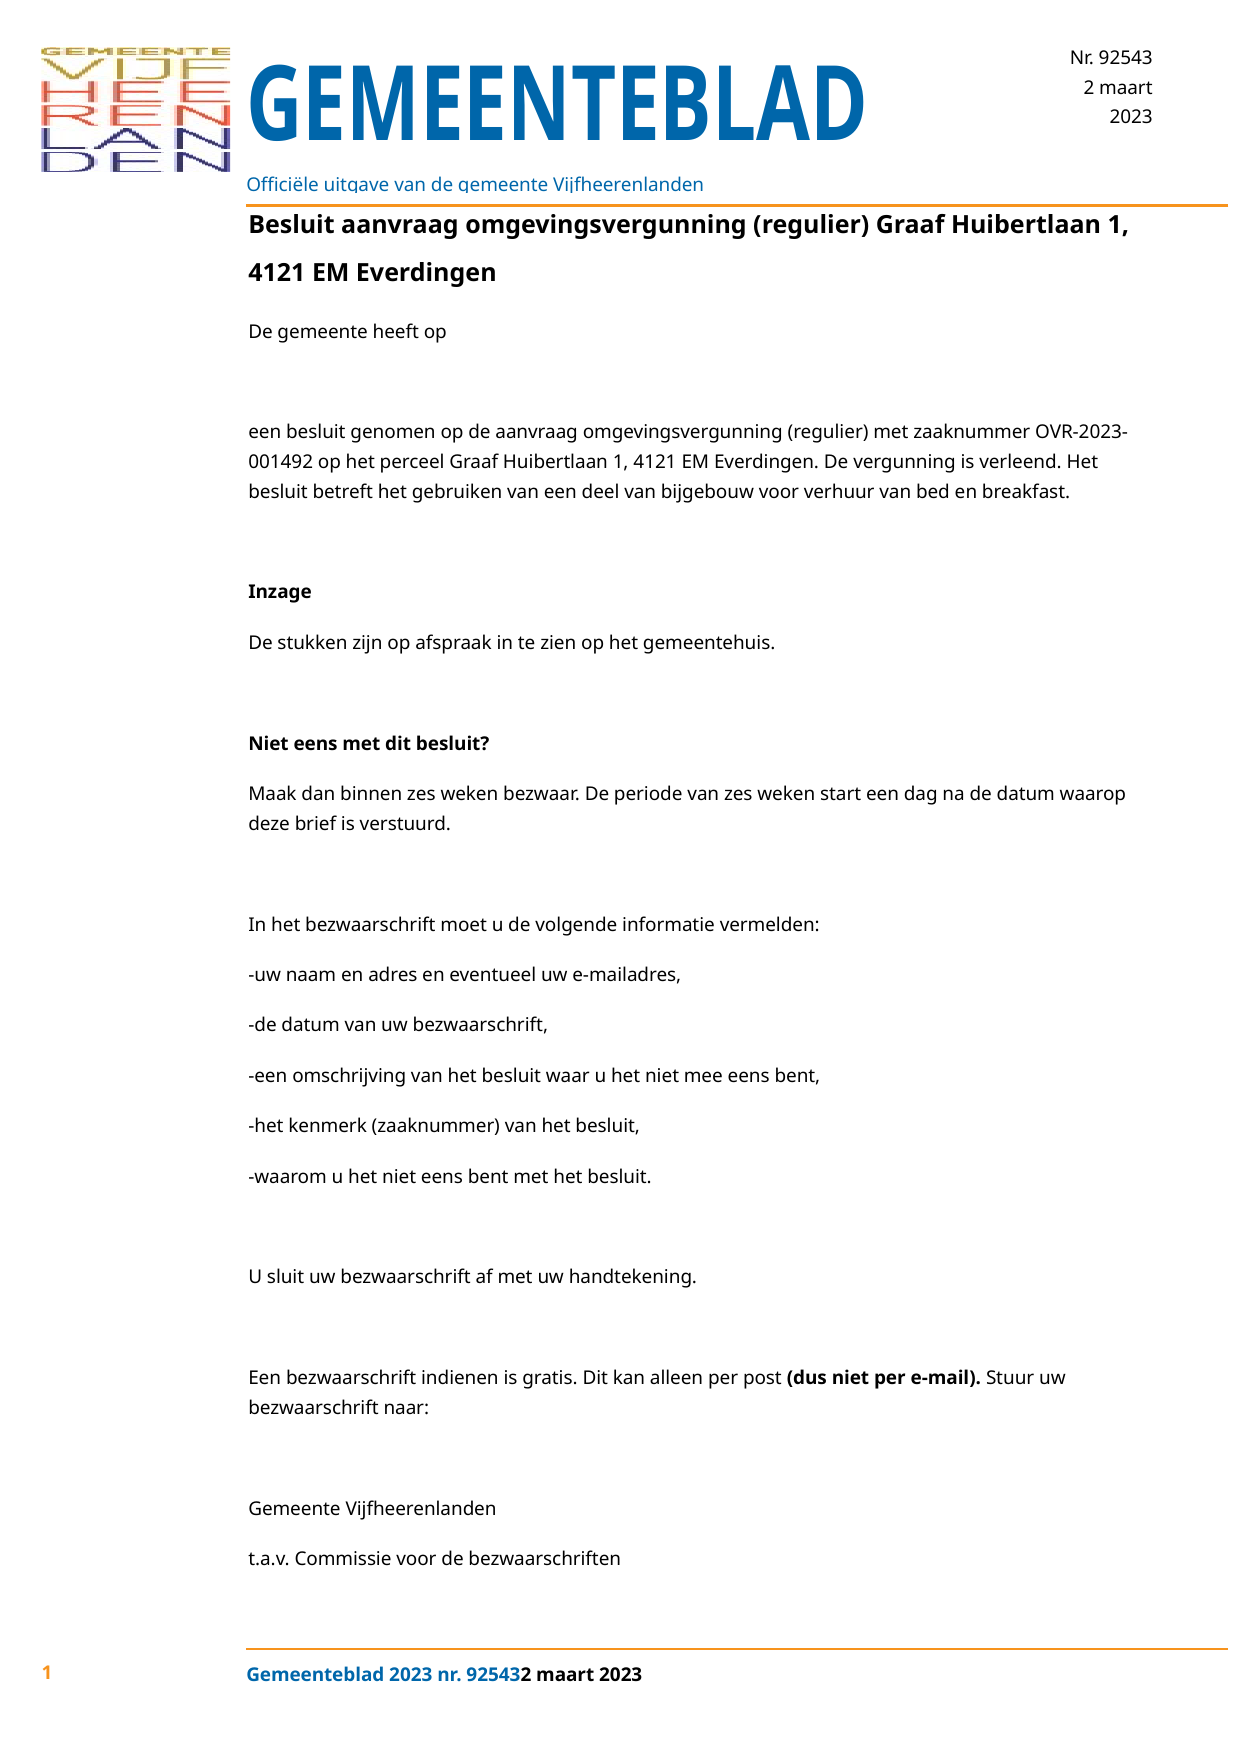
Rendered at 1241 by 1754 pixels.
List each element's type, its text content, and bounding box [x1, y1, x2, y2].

text U sluit uw bezwaarschrift af met uw handtekening. [248, 1264, 1152, 1289]
text -waarom u het niet eens bent met het besluit. [248, 1163, 1152, 1189]
text In het bezwaarschrift moet u de volgende informatie vermelden: [248, 911, 1152, 937]
text Besluit aanvraag omgevingsvergunning (regulier) Graaf Huibertlaan 1, 4121 EM Everdingen [248, 207, 1152, 288]
picture [41, 47, 231, 172]
text Een bezwaarschrift indienen is gratis. Dit kan alleen per post (dus niet per e-mail). Stuur uw bezwaarschrift naar: [248, 1364, 1152, 1420]
text Niet eens met dit besluit? [248, 730, 1152, 756]
text -de datum van uw bezwaarschrift, [248, 1012, 1152, 1037]
text De stukken zijn op afspraak in te zien op het gemeentehuis. [248, 629, 1152, 655]
text -het kenmerk (zaaknummer) van het besluit, [248, 1112, 1152, 1138]
text -een omschrijving van het besluit waar u het niet mee eens bent, [248, 1062, 1152, 1088]
text -uw naam en adres en eventueel uw e-mailadres, [248, 961, 1152, 987]
text een besluit genomen op de aanvraag omgevingsvergunning (regulier) met zaaknummer OVR-2023-001492 op het perceel Graaf Huibertlaan 1, 4121 EM Everdingen. De vergunning is verleend. Het besluit betreft het gebruiken van een deel van bijgebouw voor verhuur van bed en breakfast. [248, 419, 1152, 504]
text Maak dan binnen zes weken bezwaar. De periode van zes weken start een dag na de datum waarop deze brief is verstuurd. [248, 780, 1152, 836]
text Inzage [248, 579, 1152, 604]
text De gemeente heeft op [248, 318, 1152, 344]
text t.a.v. Commissie voor de bezwaarschriften [248, 1545, 1152, 1571]
text Gemeente Vijfheerenlanden [248, 1495, 1152, 1521]
